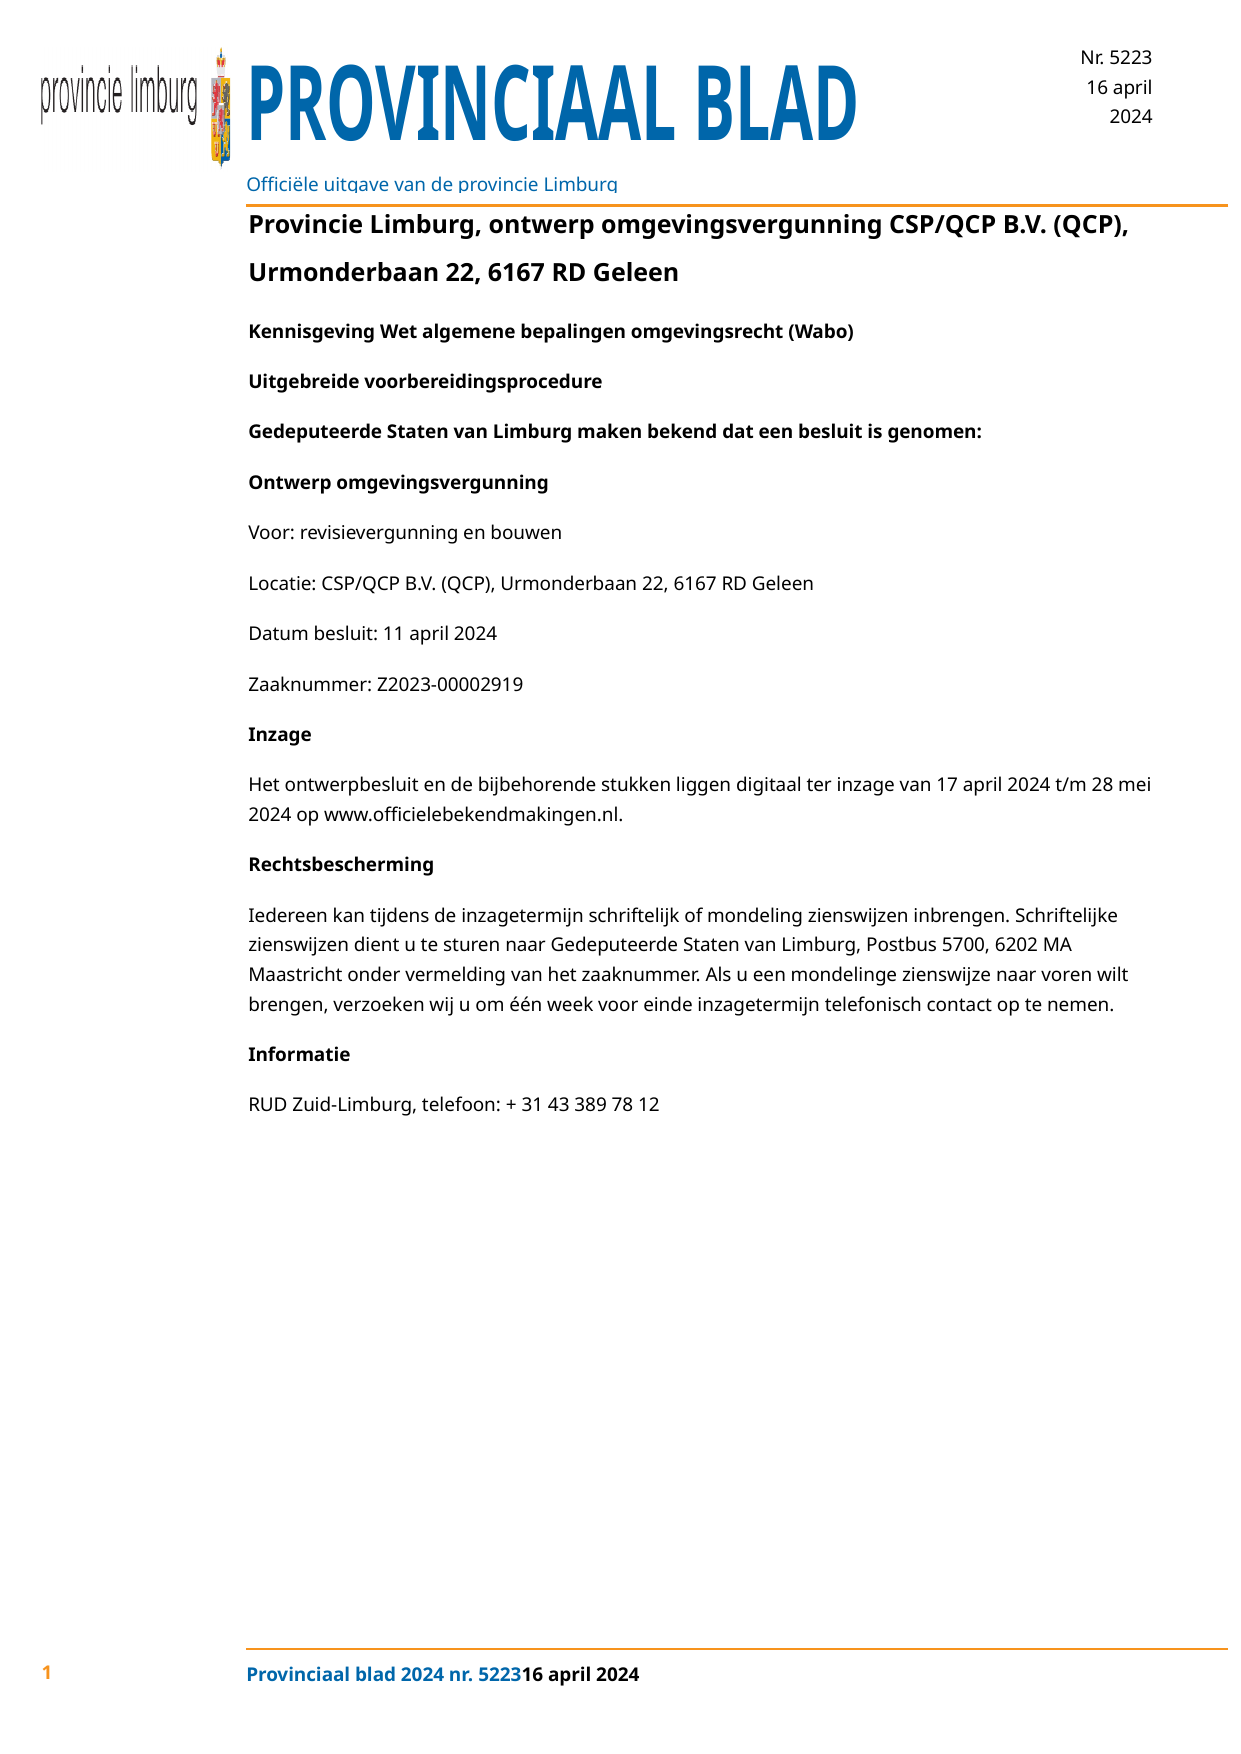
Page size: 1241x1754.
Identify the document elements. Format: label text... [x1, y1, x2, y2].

text Provincie Limburg, ontwerp omgevingsvergunning CSP/QCP B.V. (QCP), Urmonderbaan 22, 6167 RD Geleen [248, 207, 1152, 288]
text Uitgebreide voorbereidingsprocedure [248, 368, 1152, 394]
text Voor: revisievergunning en bouwen [248, 519, 1152, 545]
text Locatie: CSP/QCP B.V. (QCP), Urmonderbaan 22, 6167 RD Geleen [248, 570, 1152, 596]
text Inzage [248, 721, 1152, 747]
text Informatie [248, 1041, 1152, 1067]
text Ontwerp omgevingsvergunning [248, 469, 1152, 495]
text Gedeputeerde Staten van Limburg maken bekend dat een besluit is genomen: [248, 419, 1152, 444]
text Datum besluit: 11 april 2024 [248, 620, 1152, 646]
picture [41, 47, 231, 172]
text Iedereen kan tijdens de inzagetermijn schriftelijk of mondeling zienswijzen inbrengen. Schriftelijke zienswijzen dient u te sturen naar Gedeputeerde Staten van Limburg, Postbus 5700, 6202 MA Maastricht onder vermelding van het zaaknummer. Als u een mondelinge zienswijze naar voren wilt brengen, verzoeken wij u om één week voor einde inzagetermijn telefonisch contact op te nemen. [248, 902, 1152, 1017]
text Rechtsbescherming [248, 852, 1152, 877]
text Kennisgeving Wet algemene bepalingen omgevingsrecht (Wabo) [248, 318, 1152, 344]
text Het ontwerpbesluit en de bijbehorende stukken liggen digitaal ter inzage van 17 april 2024 t/m 28 mei 2024 op www.officielebekendmakingen.nl. [248, 772, 1152, 827]
text RUD Zuid-Limburg, telefoon: + 31 43 389 78 12 [248, 1092, 1152, 1117]
text Zaaknummer: Z2023-00002919 [248, 671, 1152, 697]
